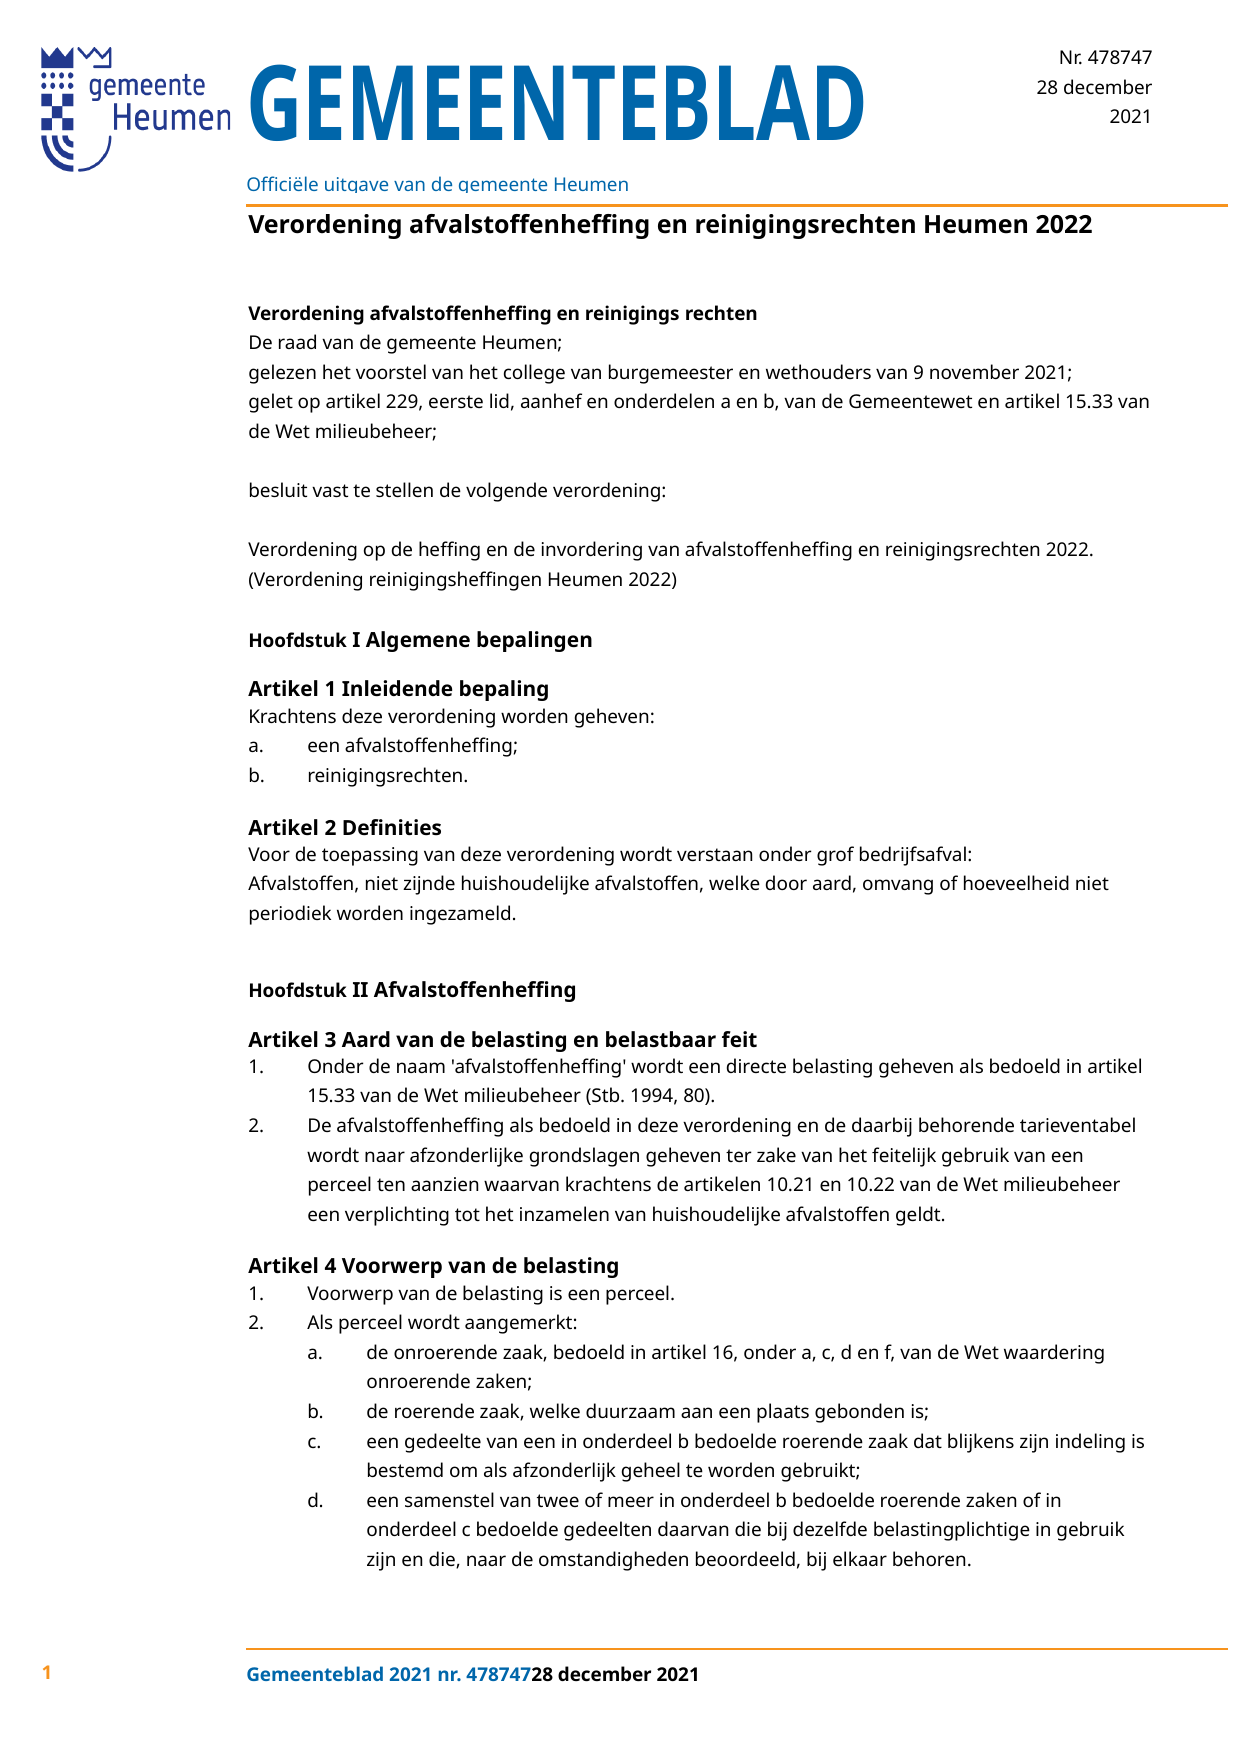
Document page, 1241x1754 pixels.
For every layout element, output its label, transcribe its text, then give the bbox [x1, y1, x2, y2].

text Verordening op de heffing en de invordering van afvalstoffenheffing en reinigingsrechten 2022. [248, 537, 1152, 562]
list een gedeelte van een in onderdeel b bedoelde roerende zaak dat blijkens zijn indeling is bestemd om als afzonderlijk geheel te worden gebruikt; [307, 1428, 1152, 1483]
text Artikel 1 Inleidende bepaling [248, 674, 1152, 703]
text Voor de toepassing van deze verordening wordt verstaan onder grof bedrijfsafval: [248, 841, 1152, 867]
list De afvalstoffenheffing als bedoeld in deze verordening en de daarbij behorende tarieventabel wordt naar afzonderlijke grondslagen geheven ter zake van het feitelijk gebruik van een perceel ten aanzien waarvan krachtens de artikelen 10.21 en 10.22 van de Wet milieubeheer een verplichting tot het inzamelen van huishoudelijke afvalstoffen geldt. [248, 1112, 1152, 1227]
list Als perceel wordt aangemerkt: [248, 1309, 1152, 1335]
text Artikel 4 Voorwerp van de belasting [248, 1251, 1152, 1280]
text Artikel 3 Aard van de belasting en belastbaar feit [248, 1025, 1152, 1053]
list de onroerende zaak, bedoeld in artikel 16, onder a, c, d en f, van de Wet waardering onroerende zaken; [307, 1339, 1152, 1394]
list de roerende zaak, welke duurzaam aan een plaats gebonden is; [307, 1398, 1152, 1424]
list een samenstel van twee of meer in onderdeel b bedoelde roerende zaken of in onderdeel c bedoelde gedeelten daarvan die bij dezelfde belastingplichtige in gebruik zijn en die, naar de omstandigheden beoordeeld, bij elkaar behoren. [307, 1487, 1152, 1572]
text Verordening afvalstoffenheffing en reinigingsrechten Heumen 2022 [248, 207, 1152, 241]
text (Verordening reinigingsheffingen Heumen 2022) [248, 566, 1152, 592]
text besluit vast te stellen de volgende verordening: [248, 477, 1152, 503]
picture [41, 47, 231, 172]
list Onder de naam 'afvalstoffenheffing' wordt een directe belasting geheven als bedoeld in artikel 15.33 van de Wet milieubeheer (Stb. 1994, 80). [248, 1053, 1152, 1108]
text gelezen het voorstel van het college van burgemeester en wethouders van 9 november 2021; [248, 359, 1152, 385]
text Verordening afvalstoffenheffing en reinigings rechten [248, 300, 1152, 326]
text Hoofdstuk II Afvalstoffenheffing [248, 975, 1152, 1004]
list een afvalstoffenheffing; [248, 733, 1152, 758]
list reinigingsrechten. [248, 762, 1152, 788]
text gelet op artikel 229, eerste lid, aanhef en onderdelen a en b, van de Gemeentewet en artikel 15.33 van de Wet milieubeheer; [248, 389, 1152, 444]
text Afvalstoffen, niet zijnde huishoudelijke afvalstoffen, welke door aard, omvang of hoeveelheid niet periodiek worden ingezameld. [248, 871, 1152, 926]
list Voorwerp van de belasting is een perceel. [248, 1280, 1152, 1306]
text Krachtens deze verordening worden geheven: [248, 703, 1152, 729]
text De raad van de gemeente Heumen; [248, 329, 1152, 355]
text Hoofdstuk I Algemene bepalingen [248, 625, 1152, 654]
text Artikel 2 Definities [248, 813, 1152, 841]
